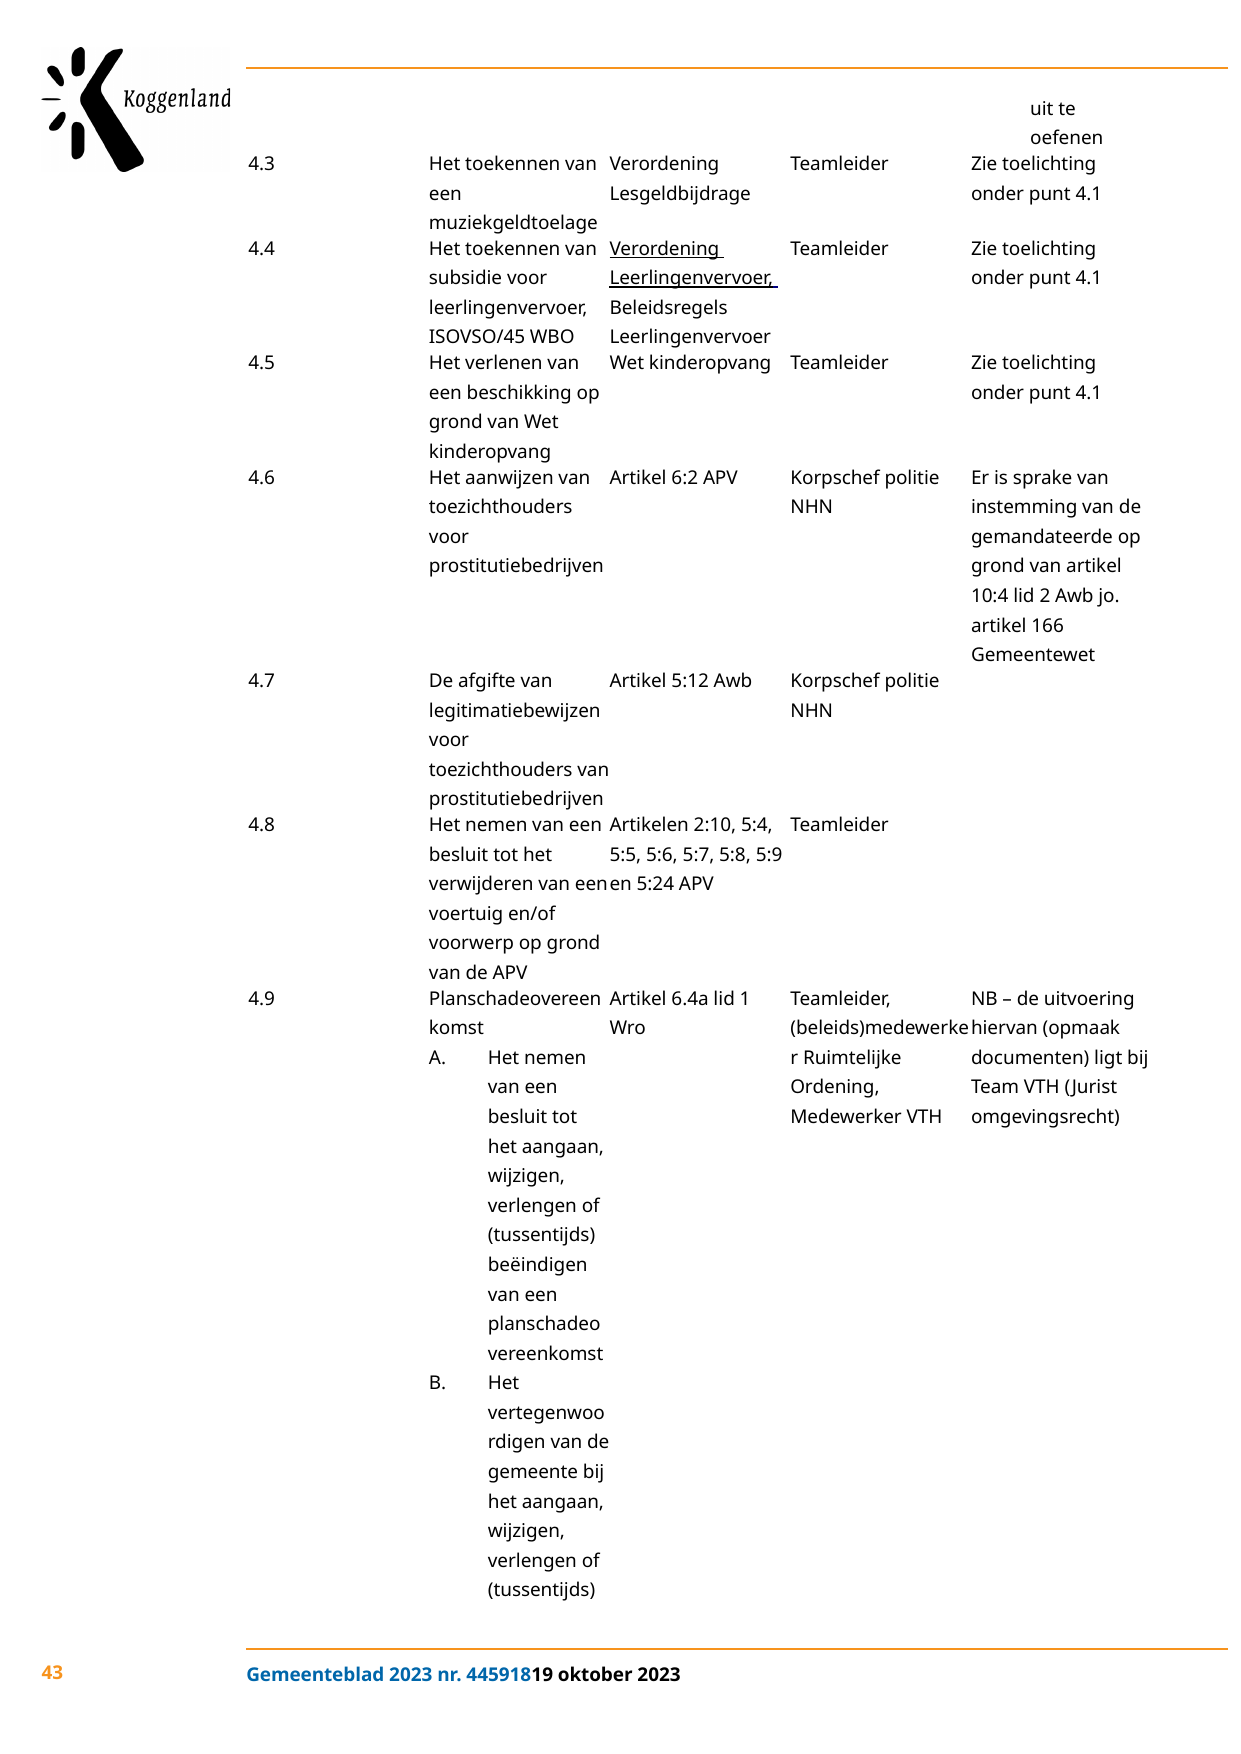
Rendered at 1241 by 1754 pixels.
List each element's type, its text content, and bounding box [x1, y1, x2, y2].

table_cell [609, 95, 790, 150]
table_cell Het verlenen van een beschikking op grond van Wet kinderopvang [429, 350, 609, 464]
table_cell De afgifte van legitimatiebewijzen voor toezichthouders van prostitutiebedrijven [429, 667, 609, 811]
table_cell 4.5 [248, 350, 429, 464]
table_cell Zie toelichting onder punt 4.1 [971, 350, 1152, 464]
table_cell Het aanwijzen van toezichthouders voor prostitutiebedrijven [429, 464, 609, 667]
table_cell Artikel 6:2 APV [609, 464, 790, 667]
table_cell Zie toelichting onder punt 4.1 [971, 150, 1152, 235]
table_cell Teamleider [790, 811, 971, 985]
table_cell Het toekennen van een muziekgeldtoelage [429, 150, 609, 235]
table_cell [790, 95, 971, 150]
table_cell 4.9 [248, 985, 429, 1602]
table_cell Teamleider [790, 150, 971, 235]
table_cell 4.7 [248, 667, 429, 811]
table_cell [248, 95, 429, 150]
table_cell [971, 667, 1152, 811]
table_cell Planschadeovereenkomst Het nemen van een besluit tot het aangaan, wijzigen, verlengen of (tussentijds) beëindigen van een planschadeovereenkomst Het vertegenwoordigen van de gemeente bij het aangaan, wijzigen, verlengen of (tussentijds) [429, 985, 609, 1602]
table_cell Artikelen 2:10, 5:4, 5:5, 5:6, 5:7, 5:8, 5:9 en 5:24 APV [609, 811, 790, 985]
table_cell 4.4 [248, 235, 429, 349]
table_cell 4.8 [248, 811, 429, 985]
table_cell Het nemen van een besluit tot het verwijderen van een voertuig en/of voorwerp op grond van de APV [429, 811, 609, 985]
table_cell Er is sprake van instemming van de gemandateerde op grond van artikel 10:4 lid 2 Awb jo. artikel 166 Gemeentewet [971, 464, 1152, 667]
table_cell Artikel 6.4a lid 1 Wro [609, 985, 790, 1602]
table_cell Verordening Lesgeldbijdrage [609, 150, 790, 235]
table_cell Wet kinderopvang [609, 350, 790, 464]
table_cell [429, 95, 609, 150]
table_cell Zie toelichting onder punt 4.1 [971, 235, 1152, 349]
table_cell NB – de uitvoering hiervan (opmaak documenten) ligt bij Team VTH (Jurist omgevingsrecht) [971, 985, 1152, 1602]
table_cell Korpschef politie NHN [790, 464, 971, 667]
picture [41, 47, 231, 172]
table_cell [971, 811, 1152, 985]
table_cell Verordening Leerlingenvervoer, Beleidsregels Leerlingenvervoer [609, 235, 790, 349]
table_cell Korpschef politie NHN [790, 667, 971, 811]
table_cell Teamleider, (beleids)medewerker Ruimtelijke Ordening, Medewerker VTH [790, 985, 971, 1602]
table_cell Artikel 5:12 Awb [609, 667, 790, 811]
table_cell Teamleider [790, 350, 971, 464]
table_cell 4.3 [248, 150, 429, 235]
table_cell uit te oefenen [971, 95, 1152, 150]
table_cell Teamleider [790, 235, 971, 349]
table_cell 4.6 [248, 464, 429, 667]
table_cell Het toekennen van subsidie voor leerlingenvervoer, ISOVSO/45 WBO [429, 235, 609, 349]
